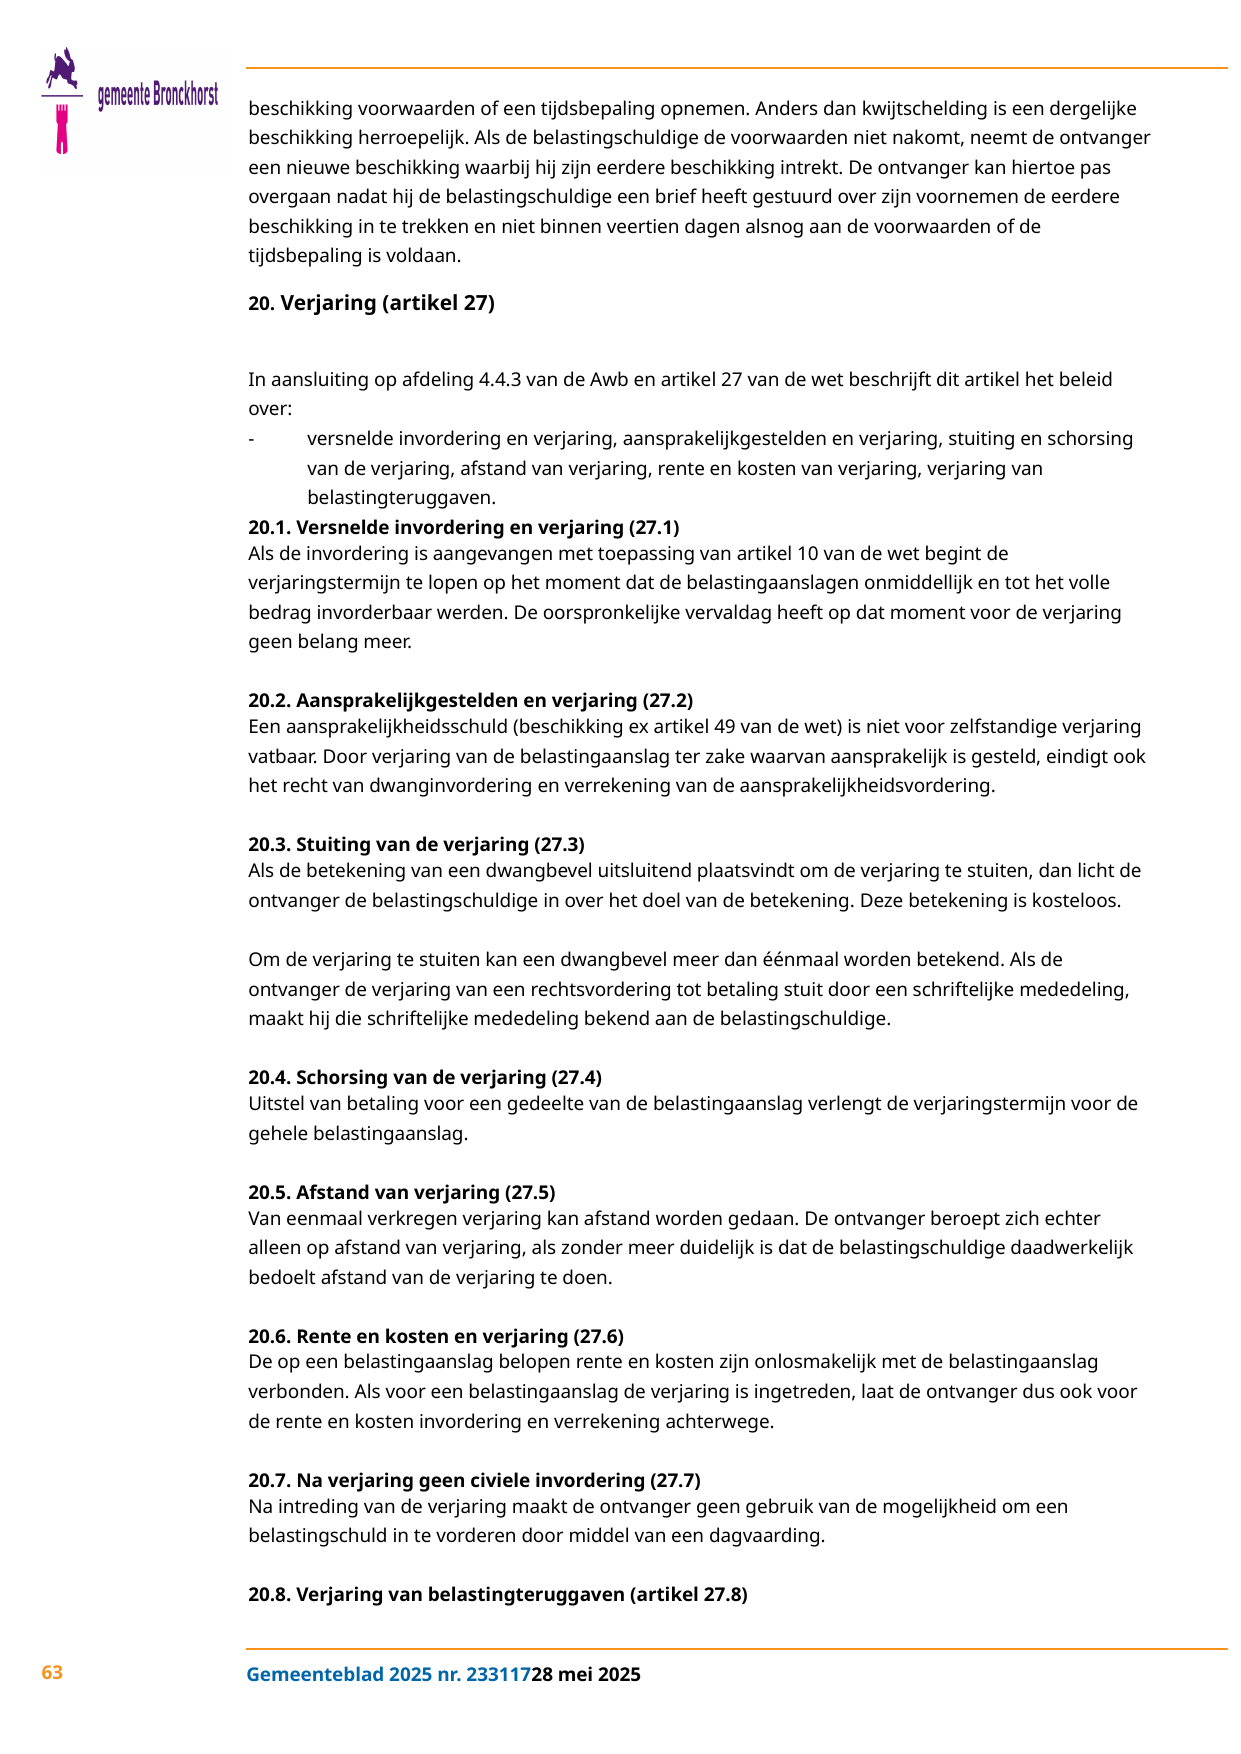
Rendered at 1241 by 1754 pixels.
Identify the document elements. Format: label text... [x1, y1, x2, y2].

text Uitstel van betaling voor een gedeelte van de belastingaanslag verlengt de verjaringstermijn voor de gehele belastingaanslag. [248, 1090, 1152, 1146]
text In aansluiting op afdeling 4.4.3 van de Awb en artikel 27 van de wet beschrijft dit artikel het beleid over: [248, 366, 1152, 421]
text De op een belastingaanslag belopen rente en kosten zijn onlosmakelijk met de belastingaanslag verbonden. Als voor een belastingaanslag de verjaring is ingetreden, laat de ontvanger dus ook voor de rente en kosten invordering en verrekening achterwege. [248, 1349, 1152, 1434]
text beschikking voorwaarden of een tijdsbepaling opnemen. Anders dan kwijtschelding is een dergelijke beschikking herroepelijk. Als de belastingschuldige de voorwaarden niet nakomt, neemt de ontvanger een nieuwe beschikking waarbij hij zijn eerdere beschikking intrekt. De ontvanger kan hiertoe pas overgaan nadat hij de belastingschuldige een brief heeft gestuurd over zijn voornemen de eerdere beschikking in te trekken en niet binnen veertien dagen alsnog aan de voorwaarden of de tijdsbepaling is voldaan. [248, 95, 1152, 268]
text 20.7. Na verjaring geen civiele invordering (27.7) [248, 1467, 1152, 1493]
text 20.3. Stuiting van de verjaring (27.3) [248, 832, 1152, 857]
text 20.2. Aansprakelijkgestelden en verjaring (27.2) [248, 688, 1152, 713]
text Een aansprakelijkheidsschuld (beschikking ex artikel 49 van de wet) is niet voor zelfstandige verjaring vatbaar. Door verjaring van de belastingaanslag ter zake waarvan aansprakelijk is gesteld, eindigt ook het recht van dwanginvordering en verrekening van de aansprakelijkheidsvordering. [248, 713, 1152, 798]
text 20. Verjaring (artikel 27) [248, 288, 1152, 317]
text 20.1. Versnelde invordering en verjaring (27.1) [248, 514, 1152, 540]
text Als de invordering is aangevangen met toepassing van artikel 10 van de wet begint de verjaringstermijn te lopen op het moment dat de belastingaanslagen onmiddellijk en tot het volle bedrag invorderbaar werden. De oorspronkelijke vervaldag heeft op dat moment voor de verjaring geen belang meer. [248, 540, 1152, 654]
text Om de verjaring te stuiten kan een dwangbevel meer dan éénmaal worden betekend. Als de ontvanger de verjaring van een rechtsvordering tot betaling stuit door een schriftelijke mededeling, maakt hij die schriftelijke mededeling bekend aan de belastingschuldige. [248, 946, 1152, 1031]
text 20.8. Verjaring van belastingteruggaven (artikel 27.8) [248, 1582, 1152, 1607]
text Als de betekening van een dwangbevel uitsluitend plaatsvindt om de verjaring te stuiten, dan licht de ontvanger de belastingschuldige in over het doel van de betekening. Deze betekening is kosteloos. [248, 857, 1152, 913]
picture [41, 47, 231, 172]
list versnelde invordering en verjaring, aansprakelijkgestelden en verjaring, stuiting en schorsing van de verjaring, afstand van verjaring, rente en kosten van verjaring, verjaring van belastingteruggaven. [248, 425, 1152, 510]
text 20.4. Schorsing van de verjaring (27.4) [248, 1064, 1152, 1090]
text Na intreding van de verjaring maakt de ontvanger geen gebruik van de mogelijkheid om een belastingschuld in te vorderen door middel van een dagvaarding. [248, 1493, 1152, 1548]
text Van eenmaal verkregen verjaring kan afstand worden gedaan. De ontvanger beroept zich echter alleen op afstand van verjaring, als zonder meer duidelijk is dat de belastingschuldige daadwerkelijk bedoelt afstand van de verjaring te doen. [248, 1205, 1152, 1289]
text 20.5. Afstand van verjaring (27.5) [248, 1179, 1152, 1205]
text 20.6. Rente en kosten en verjaring (27.6) [248, 1323, 1152, 1349]
